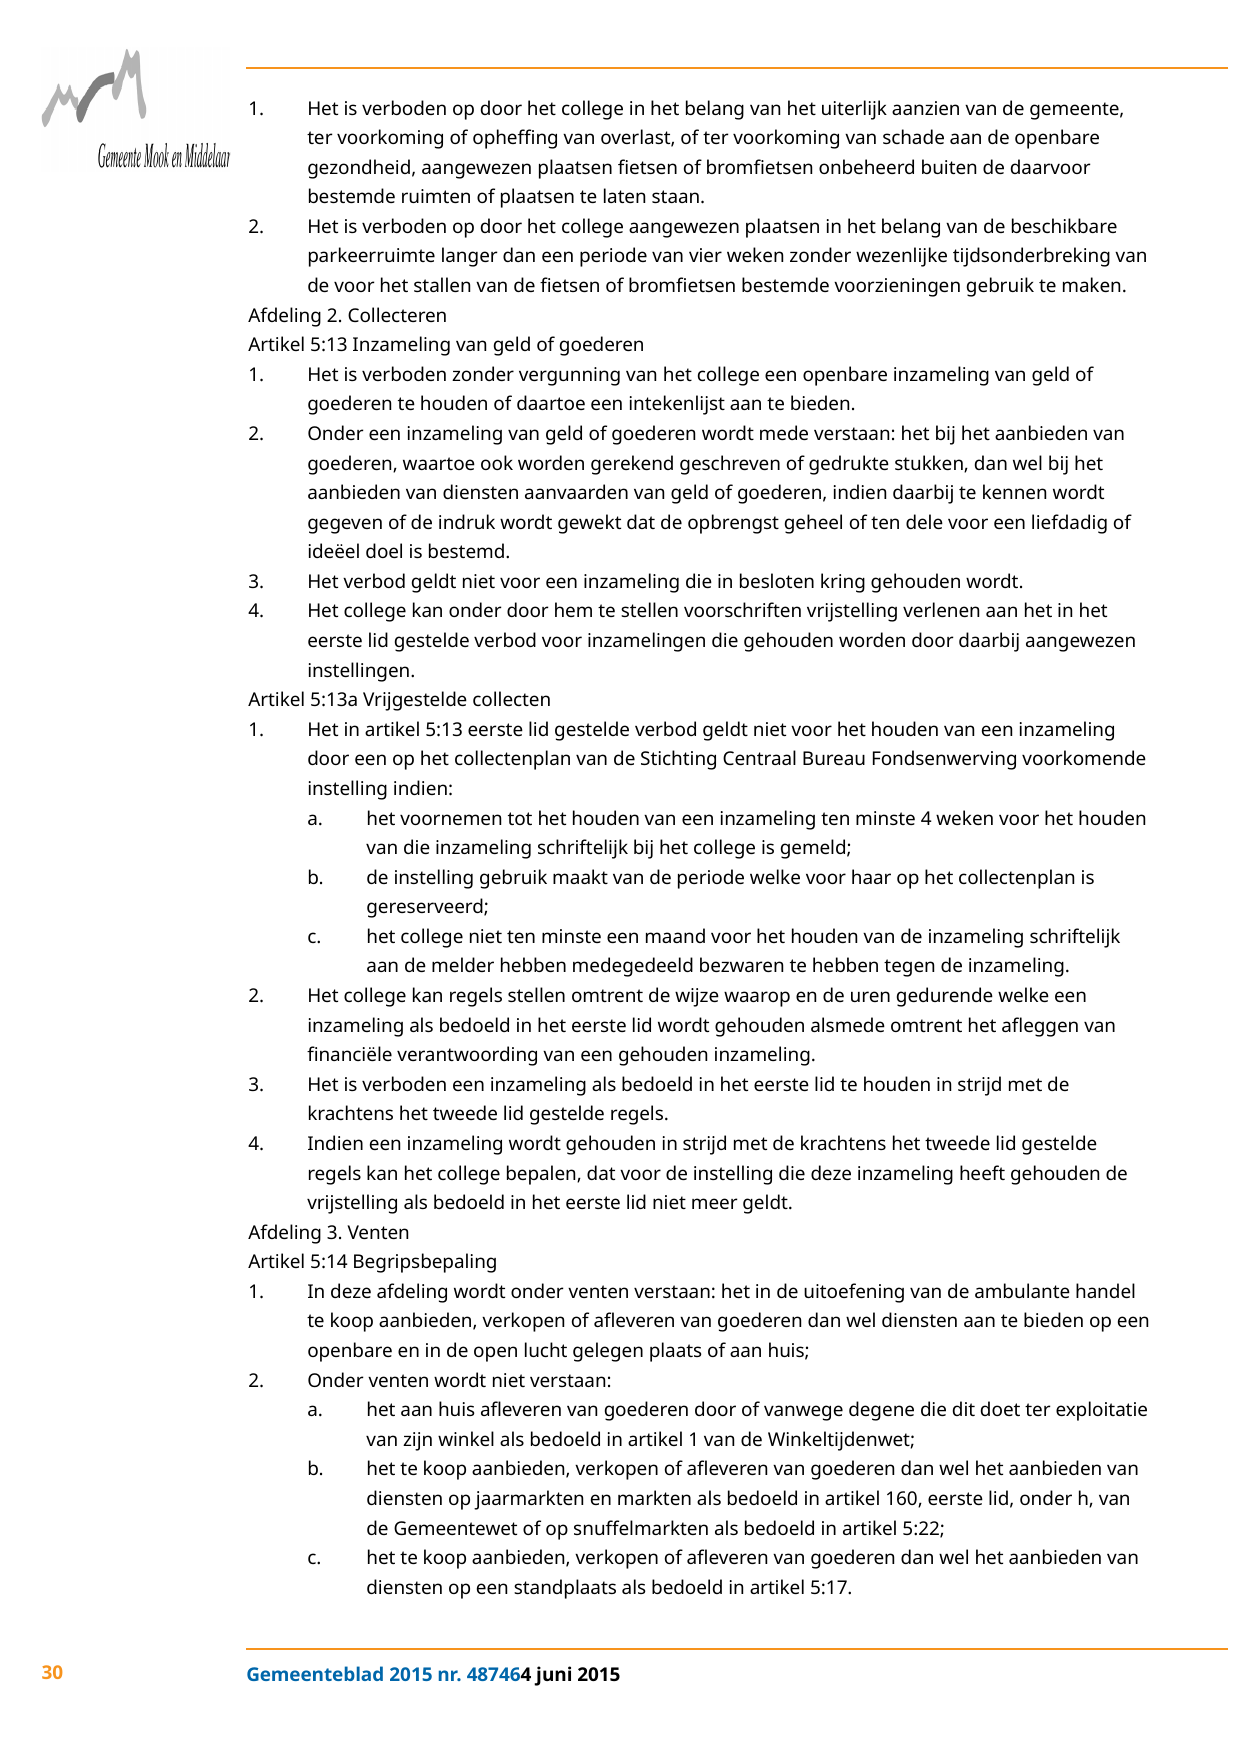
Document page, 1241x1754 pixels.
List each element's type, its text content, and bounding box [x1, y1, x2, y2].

list Het is verboden zonder vergunning van het college een openbare inzameling van geld of goederen te houden of daartoe een intekenlijst aan te bieden. [248, 361, 1152, 416]
list Het college kan regels stellen omtrent de wijze waarop en de uren gedurende welke een inzameling als bedoeld in het eerste lid wordt gehouden alsmede omtrent het afleggen van financiële verantwoording van een gehouden inzameling. [248, 982, 1152, 1067]
list Het college kan onder door hem te stellen voorschriften vrijstelling verlenen aan het in het eerste lid gestelde verbod voor inzamelingen die gehouden worden door daarbij aangewezen instellingen. [248, 598, 1152, 683]
list Het in artikel 5:13 eerste lid gestelde verbod geldt niet voor het houden van een inzameling door een op het collectenplan van de Stichting Centraal Bureau Fondsenwerving voorkomende instelling indien: [248, 716, 1152, 801]
list Het is verboden een inzameling als bedoeld in het eerste lid te houden in strijd met de krachtens het tweede lid gestelde regels. [248, 1071, 1152, 1126]
list het te koop aanbieden, verkopen of afleveren van goederen dan wel het aanbieden van diensten op een standplaats als bedoeld in artikel 5:17. [307, 1544, 1152, 1600]
list Het is verboden op door het college in het belang van het uiterlijk aanzien van de gemeente, ter voorkoming of opheffing van overlast, of ter voorkoming van schade aan de openbare gezondheid, aangewezen plaatsen fietsen of bromfietsen onbeheerd buiten de daarvoor bestemde ruimten of plaatsen te laten staan. [248, 95, 1152, 209]
list Onder een inzameling van geld of goederen wordt mede verstaan: het bij het aanbieden van goederen, waartoe ook worden gerekend geschreven of gedrukte stukken, dan wel bij het aanbieden van diensten aanvaarden van geld of goederen, indien daarbij te kennen wordt gegeven of de indruk wordt gewekt dat de opbrengst geheel of ten dele voor een liefdadig of ideëel doel is bestemd. [248, 420, 1152, 564]
text Afdeling 3. Venten [248, 1219, 1152, 1245]
text Artikel 5:14 Begripsbepaling [248, 1248, 1152, 1274]
list het college niet ten minste een maand voor het houden van de inzameling schriftelijk aan de melder hebben medegedeeld bezwaren te hebben tegen de inzameling. [307, 923, 1152, 978]
list de instelling gebruik maakt van de periode welke voor haar op het collectenplan is gereserveerd; [307, 864, 1152, 919]
text Artikel 5:13 Inzameling van geld of goederen [248, 331, 1152, 357]
list Het verbod geldt niet voor een inzameling die in besloten kring gehouden wordt. [248, 568, 1152, 594]
picture [41, 47, 231, 172]
text Artikel 5:13a Vrijgestelde collecten [248, 686, 1152, 712]
list het te koop aanbieden, verkopen of afleveren van goederen dan wel het aanbieden van diensten op jaarmarkten en markten als bedoeld in artikel 160, eerste lid, onder h, van de Gemeentewet of op snuffelmarkten als bedoeld in artikel 5:22; [307, 1456, 1152, 1541]
list Het is verboden op door het college aangewezen plaatsen in het belang van de beschikbare parkeerruimte langer dan een periode van vier weken zonder wezenlijke tijdsonderbreking van de voor het stallen van de fietsen of bromfietsen bestemde voorzieningen gebruik te maken. [248, 213, 1152, 298]
list Indien een inzameling wordt gehouden in strijd met de krachtens het tweede lid gestelde regels kan het college bepalen, dat voor de instelling die deze inzameling heeft gehouden de vrijstelling als bedoeld in het eerste lid niet meer geldt. [248, 1130, 1152, 1215]
list het aan huis afleveren van goederen door of vanwege degene die dit doet ter exploitatie van zijn winkel als bedoeld in artikel 1 van de Winkeltijdenwet; [307, 1396, 1152, 1452]
list In deze afdeling wordt onder venten verstaan: het in de uitoefening van de ambulante handel te koop aanbieden, verkopen of afleveren van goederen dan wel diensten aan te bieden op een openbare en in de open lucht gelegen plaats of aan huis; [248, 1278, 1152, 1363]
list Onder venten wordt niet verstaan: [248, 1367, 1152, 1393]
text Afdeling 2. Collecteren [248, 302, 1152, 328]
list het voornemen tot het houden van een inzameling ten minste 4 weken voor het houden van die inzameling schriftelijk bij het college is gemeld; [307, 805, 1152, 860]
